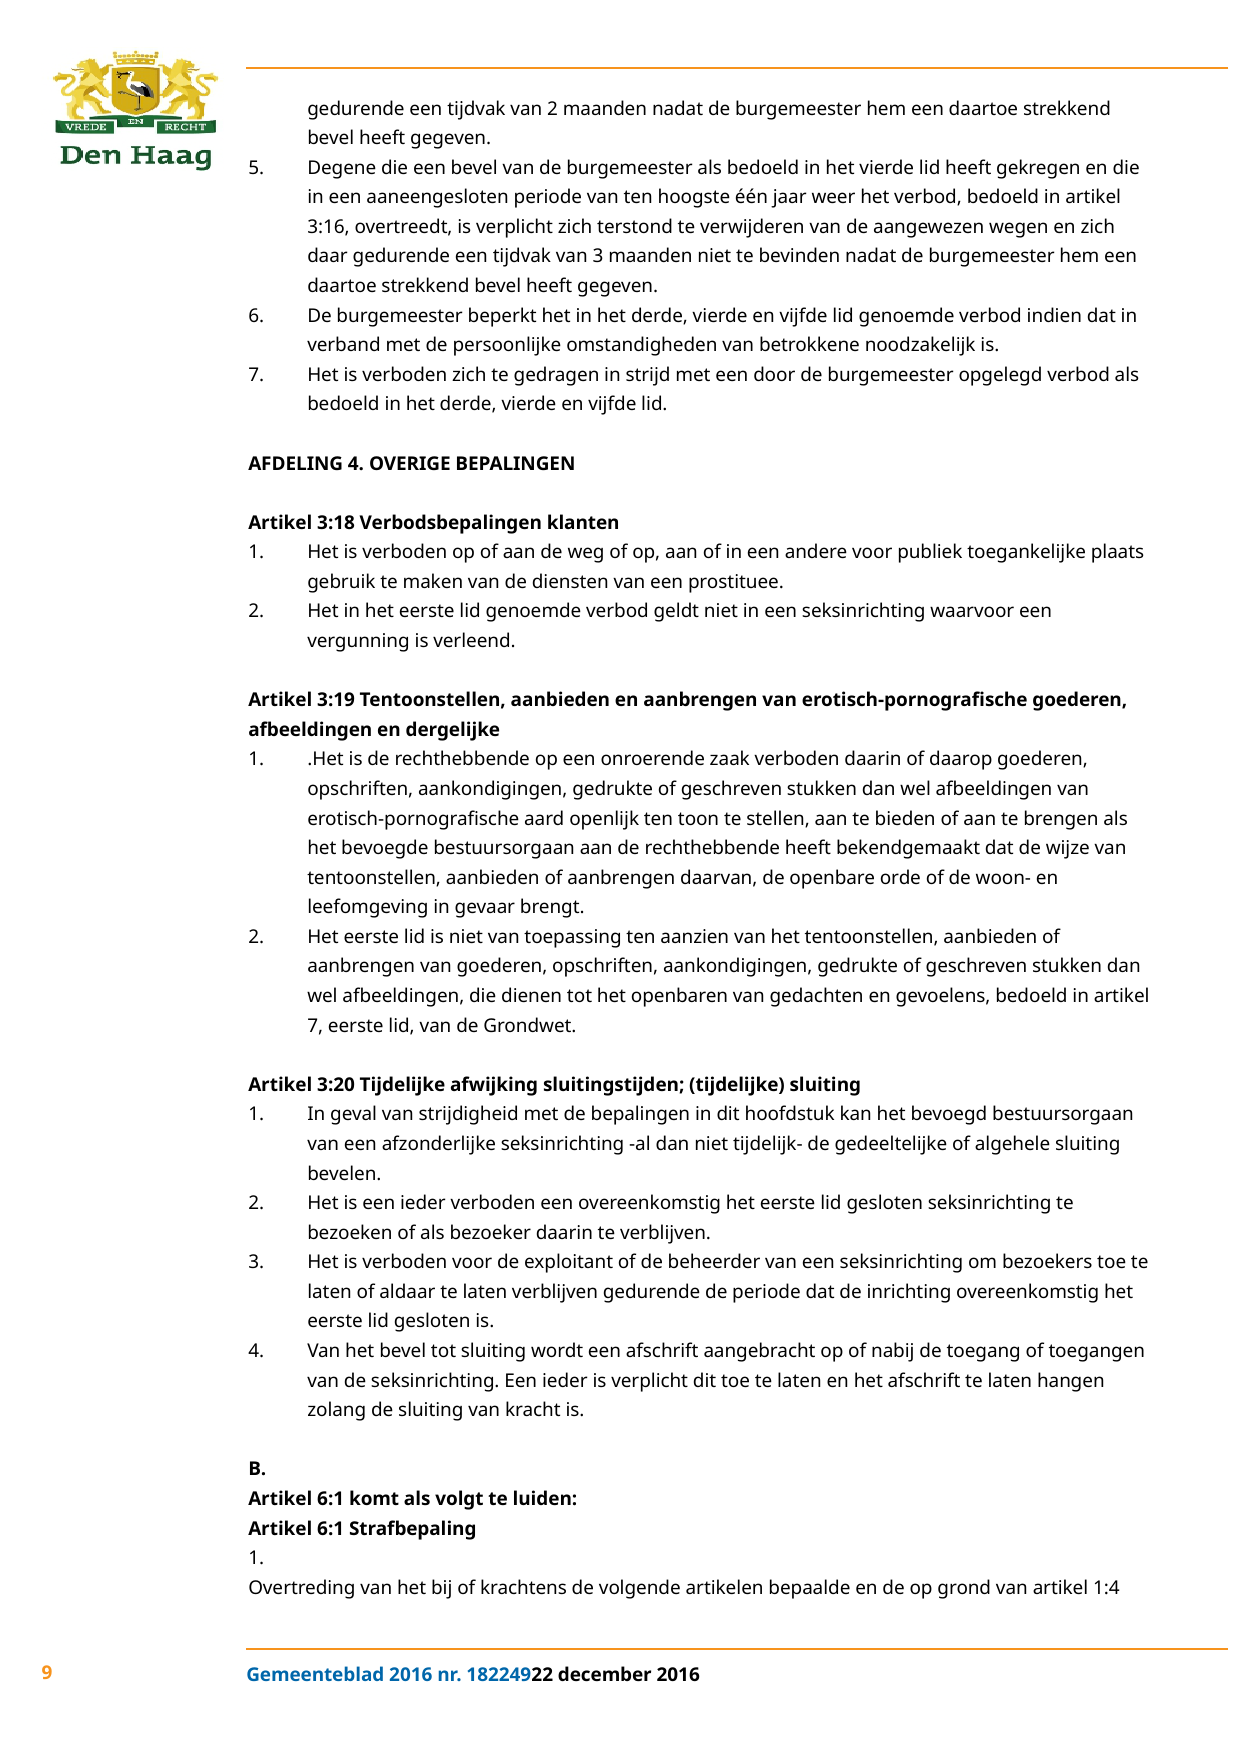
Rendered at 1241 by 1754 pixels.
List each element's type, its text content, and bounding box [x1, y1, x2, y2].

text Artikel 3:20 Tijdelijke afwijking sluitingstijden; (tijdelijke) sluiting [248, 1071, 1152, 1097]
list gedurende een tijdvak van 2 maanden nadat de burgemeester hem een daartoe strekkend bevel heeft gegeven. [248, 95, 1152, 150]
list De burgemeester beperkt het in het derde, vierde en vijfde lid genoemde verbod indien dat in verband met de persoonlijke omstandigheden van betrokkene noodzakelijk is. [248, 302, 1152, 357]
list Het in het eerste lid genoemde verbod geldt niet in een seksinrichting waarvoor een vergunning is verleend. [248, 598, 1152, 653]
list Degene die een bevel van de burgemeester als bedoeld in het vierde lid heeft gekregen en die in een aaneengesloten periode van ten hoogste één jaar weer het verbod, bedoeld in artikel 3:16, overtreedt, is verplicht zich terstond te verwijderen van de aangewezen wegen en zich daar gedurende een tijdvak van 3 maanden niet te bevinden nadat de burgemeester hem een daartoe strekkend bevel heeft gegeven. [248, 154, 1152, 298]
text AFDELING 4. OVERIGE BEPALINGEN [248, 450, 1152, 476]
text 1. [248, 1544, 1152, 1570]
text Artikel 6:1 komt als volgt te luiden: [248, 1485, 1152, 1511]
list Het eerste lid is niet van toepassing ten aanzien van het tentoonstellen, aanbieden of aanbrengen van goederen, opschriften, aankondigingen, gedrukte of geschreven stukken dan wel afbeeldingen, die dienen tot het openbaren van gedachten en gevoelens, bedoeld in artikel 7, eerste lid, van de Grondwet. [248, 923, 1152, 1038]
text Overtreding van het bij of krachtens de volgende artikelen bepaalde en de op grond van artikel 1:4 [248, 1574, 1152, 1600]
list Het is verboden op of aan de weg of op, aan of in een andere voor publiek toegankelijke plaats gebruik te maken van de diensten van een prostituee. [248, 538, 1152, 594]
list Het is verboden voor de exploitant of de beheerder van een seksinrichting om bezoekers toe te laten of aldaar te laten verblijven gedurende de periode dat de inrichting overeenkomstig het eerste lid gesloten is. [248, 1248, 1152, 1333]
text Artikel 6:1 Strafbepaling [248, 1515, 1152, 1541]
list Het is een ieder verboden een overeenkomstig het eerste lid gesloten seksinrichting te bezoeken of als bezoeker daarin te verblijven. [248, 1189, 1152, 1245]
text Artikel 3:18 Verbodsbepalingen klanten [248, 509, 1152, 535]
list In geval van strijdigheid met de bepalingen in dit hoofdstuk kan het bevoegd bestuursorgaan van een afzonderlijke seksinrichting -al dan niet tijdelijk- de gedeeltelijke of algehele sluiting bevelen. [248, 1101, 1152, 1186]
text Artikel 3:19 Tentoonstellen, aanbieden en aanbrengen van erotisch-pornografische goederen, afbeeldingen en dergelijke [248, 686, 1152, 742]
list Van het bevel tot sluiting wordt een afschrift aangebracht op of nabij de toegang of toegangen van de seksinrichting. Een ieder is verplicht dit toe te laten en het afschrift te laten hangen zolang de sluiting van kracht is. [248, 1337, 1152, 1422]
list Het is verboden zich te gedragen in strijd met een door de burgemeester opgelegd verbod als bedoeld in het derde, vierde en vijfde lid. [248, 361, 1152, 416]
list .Het is de rechthebbende op een onroerende zaak verboden daarin of daarop goederen, opschriften, aankondigingen, gedrukte of geschreven stukken dan wel afbeeldingen van erotisch-pornografische aard openlijk ten toon te stellen, aan te bieden of aan te brengen als het bevoegde bestuursorgaan aan de rechthebbende heeft bekendgemaakt dat de wijze van tentoonstellen, aanbieden of aanbrengen daarvan, de openbare orde of de woon- en leefomgeving in gevaar brengt. [248, 746, 1152, 919]
picture [41, 47, 231, 172]
text B. [248, 1456, 1152, 1481]
